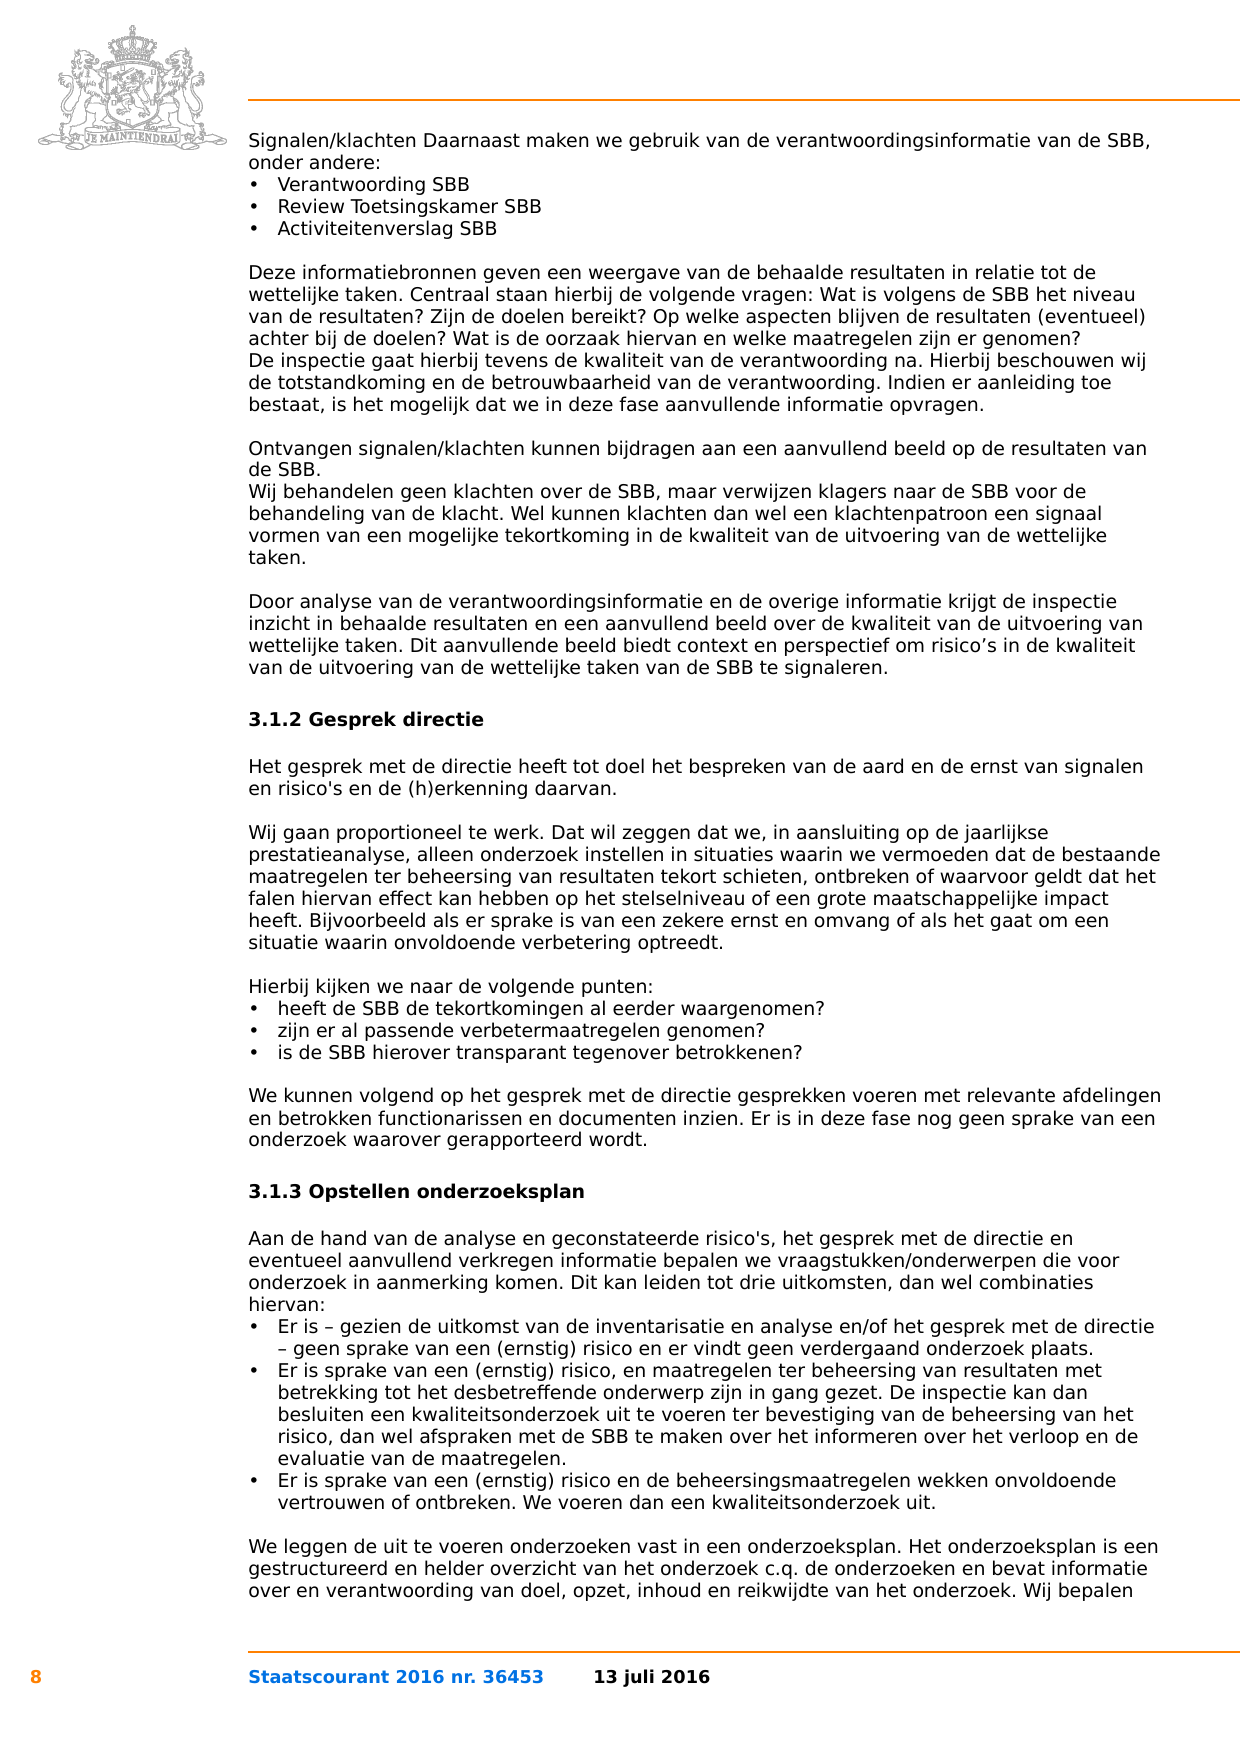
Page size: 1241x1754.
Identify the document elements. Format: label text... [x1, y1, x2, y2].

text Deze informatiebronnen geven een weergave van de behaalde resultaten in relatie tot de wettelijke taken. Centraal staan hierbij de volgende vragen: Wat is volgens de SBB het niveau van de resultaten? Zijn de doelen bereikt? Op welke aspecten blijven de resultaten (eventueel) achter bij de doelen? Wat is de oorzaak hiervan en welke maatregelen zijn er genomen? [248, 262, 1163, 349]
text Door analyse van de verantwoordingsinformatie en de overige informatie krijgt de inspectie inzicht in behaalde resultaten en een aanvullend beeld over de kwaliteit van de uitvoering van wettelijke taken. Dit aanvullende beeld biedt context en perspectief om risico’s in de kwaliteit van de uitvoering van de wettelijke taken van de SBB te signaleren. [248, 591, 1163, 679]
text We kunnen volgend op het gesprek met de directie gesprekken voeren met relevante afdelingen en betrokken functionarissen en documenten inzien. Er is in deze fase nog geen sprake van een onderzoek waarover gerapporteerd wordt. [248, 1085, 1163, 1151]
text Wij behandelen geen klachten over de SBB, maar verwijzen klagers naar de SBB voor de behandeling van de klacht. Wel kunnen klachten dan wel een klachtenpatroon een signaal vormen van een mogelijke tekortkoming in de kwaliteit van de uitvoering van de wettelijke taken. [248, 481, 1163, 569]
text • Verantwoording SBB [248, 174, 1163, 196]
text Het gesprek met de directie heeft tot doel het bespreken van de aard en de ernst van signalen en risico's en de (h)erkenning daarvan. [248, 756, 1163, 800]
text • Er is – gezien de uitkomst van de inventarisatie en analyse en/of het gesprek met de directie – geen sprake van een (ernstig) risico en er vindt geen verdergaand onderzoek plaats. [248, 1316, 1163, 1360]
text We leggen de uit te voeren onderzoeken vast in een onderzoeksplan. Het onderzoeksplan is een gestructureerd en helder overzicht van het onderzoek c.q. de onderzoeken en bevat informatie over en verantwoording van doel, opzet, inhoud en reikwijdte van het onderzoek. Wij bepalen [248, 1536, 1163, 1602]
text • zijn er al passende verbetermaatregelen genomen? [248, 1019, 1163, 1042]
subtitle 3.1.3 Opstellen onderzoeksplan [248, 1181, 1163, 1203]
subtitle 3.1.2 Gesprek directie [248, 709, 1163, 731]
text • Activiteitenverslag SBB [248, 218, 1163, 240]
text Hierbij kijken we naar de volgende punten: [248, 976, 1163, 998]
text Signalen/klachten Daarnaast maken we gebruik van de verantwoordingsinformatie van de SBB, onder andere: [248, 130, 1163, 174]
text De inspectie gaat hierbij tevens de kwaliteit van de verantwoording na. Hierbij beschouwen wij de totstandkoming en de betrouwbaarheid van de verantwoording. Indien er aanleiding toe bestaat, is het mogelijk dat we in deze fase aanvullende informatie opvragen. [248, 349, 1163, 416]
text Aan de hand van de analyse en geconstateerde risico's, het gesprek met de directie en eventueel aanvullend verkregen informatie bepalen we vraagstukken/onderwerpen die voor onderzoek in aanmerking komen. Dit kan leiden tot drie uitkomsten, dan wel combinaties hiervan: [248, 1228, 1163, 1316]
text • heeft de SBB de tekortkomingen al eerder waargenomen? [248, 998, 1163, 1019]
picture [38, 25, 227, 150]
text • is de SBB hierover transparant tegenover betrokkenen? [248, 1042, 1163, 1063]
text • Er is sprake van een (ernstig) risico, en maatregelen ter beheersing van resultaten met betrekking tot het desbetreffende onderwerp zijn in gang gezet. De inspectie kan dan besluiten een kwaliteitsonderzoek uit te voeren ter bevestiging van de beheersing van het risico, dan wel afspraken met de SBB te maken over het informeren over het verloop en de evaluatie van de maatregelen. [248, 1360, 1163, 1470]
text • Review Toetsingskamer SBB [248, 196, 1163, 218]
text Ontvangen signalen/klachten kunnen bijdragen aan een aanvullend beeld op de resultaten van de SBB. [248, 437, 1163, 481]
text Wij gaan proportioneel te werk. Dat wil zeggen dat we, in aansluiting op de jaarlijkse prestatieanalyse, alleen onderzoek instellen in situaties waarin we vermoeden dat de bestaande maatregelen ter beheersing van resultaten tekort schieten, ontbreken of waarvoor geldt dat het falen hiervan effect kan hebben op het stelselniveau of een grote maatschappelijke impact heeft. Bijvoorbeeld als er sprake is van een zekere ernst en omvang of als het gaat om een situatie waarin onvoldoende verbetering optreedt. [248, 822, 1163, 954]
text • Er is sprake van een (ernstig) risico en de beheersingsmaatregelen wekken onvoldoende vertrouwen of ontbreken. We voeren dan een kwaliteitsonderzoek uit. [248, 1470, 1163, 1514]
